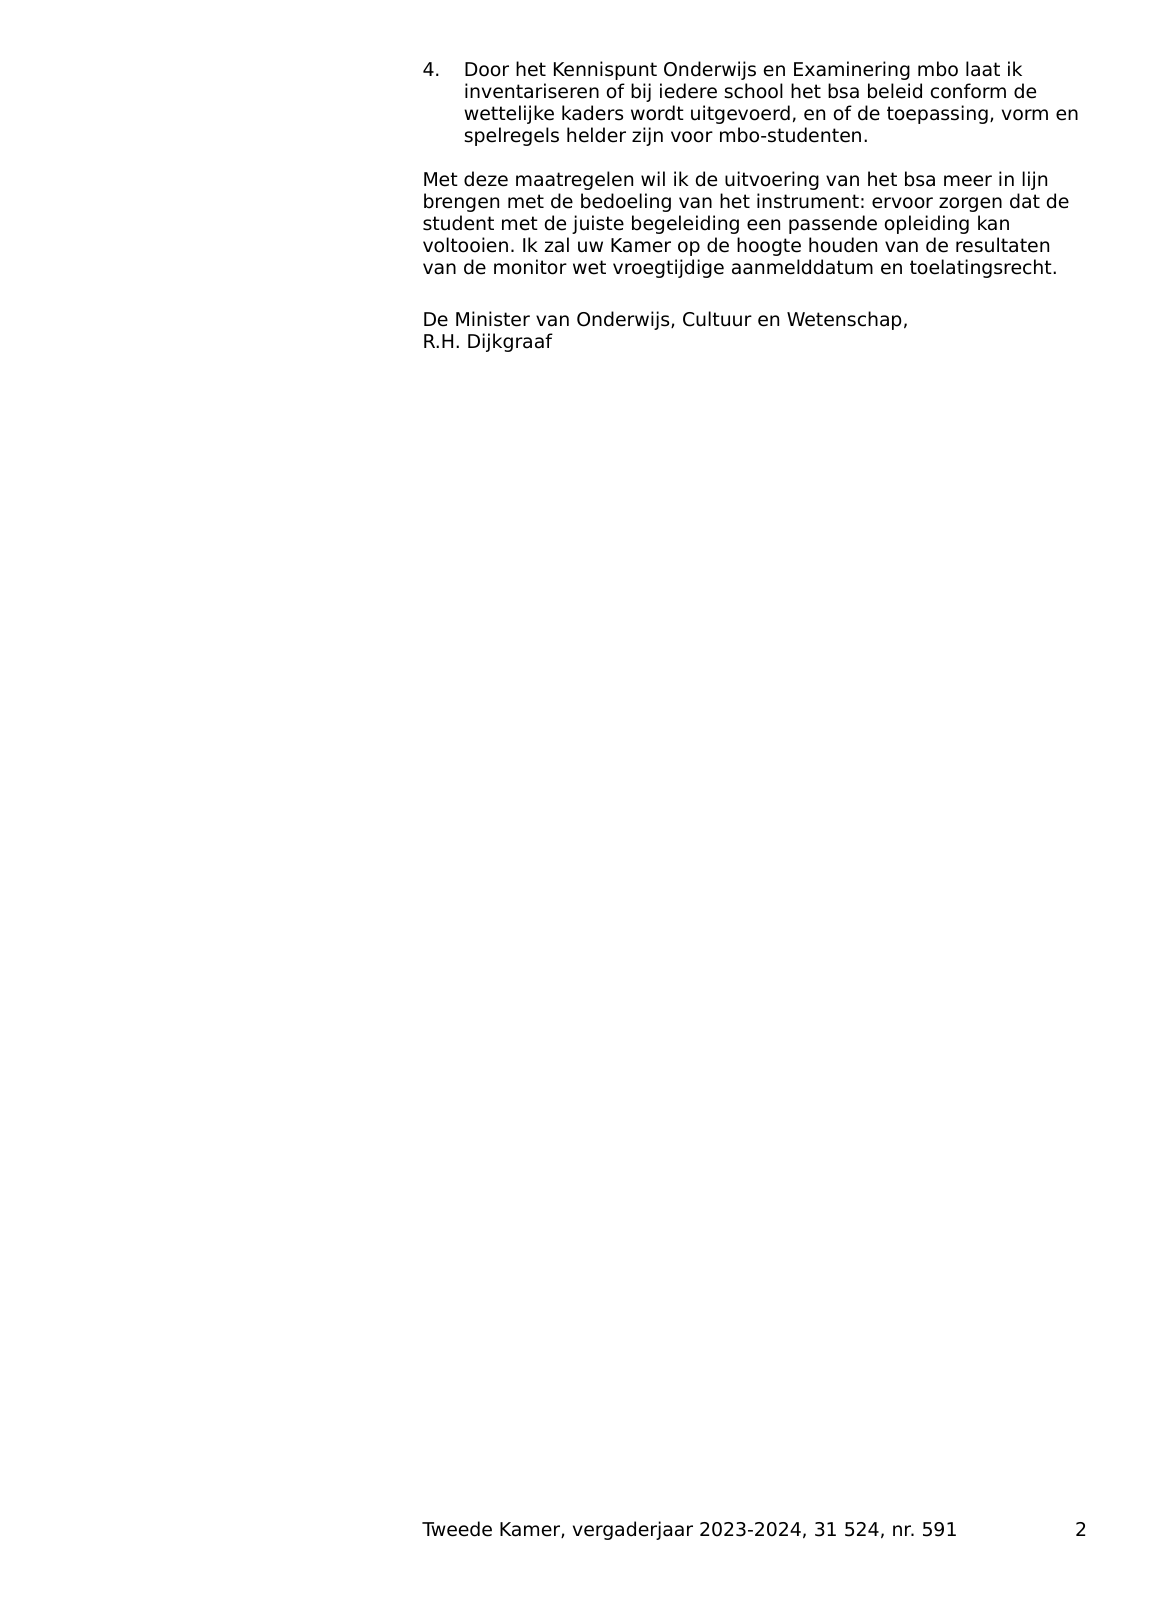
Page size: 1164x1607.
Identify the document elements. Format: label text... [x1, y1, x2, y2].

text 4. Door het Kennispunt Onderwijs en Examinering mbo laat ik inventariseren of bij iedere school het bsa beleid conform de wettelijke kaders wordt uitgevoerd, en of de toepassing, vorm en spelregels helder zijn voor mbo-studenten. [422, 59, 1087, 147]
text De Minister van Onderwijs, Cultuur en Wetenschap, R.H. Dijkgraaf [422, 309, 1087, 353]
text Met deze maatregelen wil ik de uitvoering van het bsa meer in lijn brengen met de bedoeling van het instrument: ervoor zorgen dat de student met de juiste begeleiding een passende opleiding kan voltooien. Ik zal uw Kamer op de hoogte houden van de resultaten van de monitor wet vroegtijdige aanmelddatum en toelatingsrecht. [422, 169, 1087, 279]
